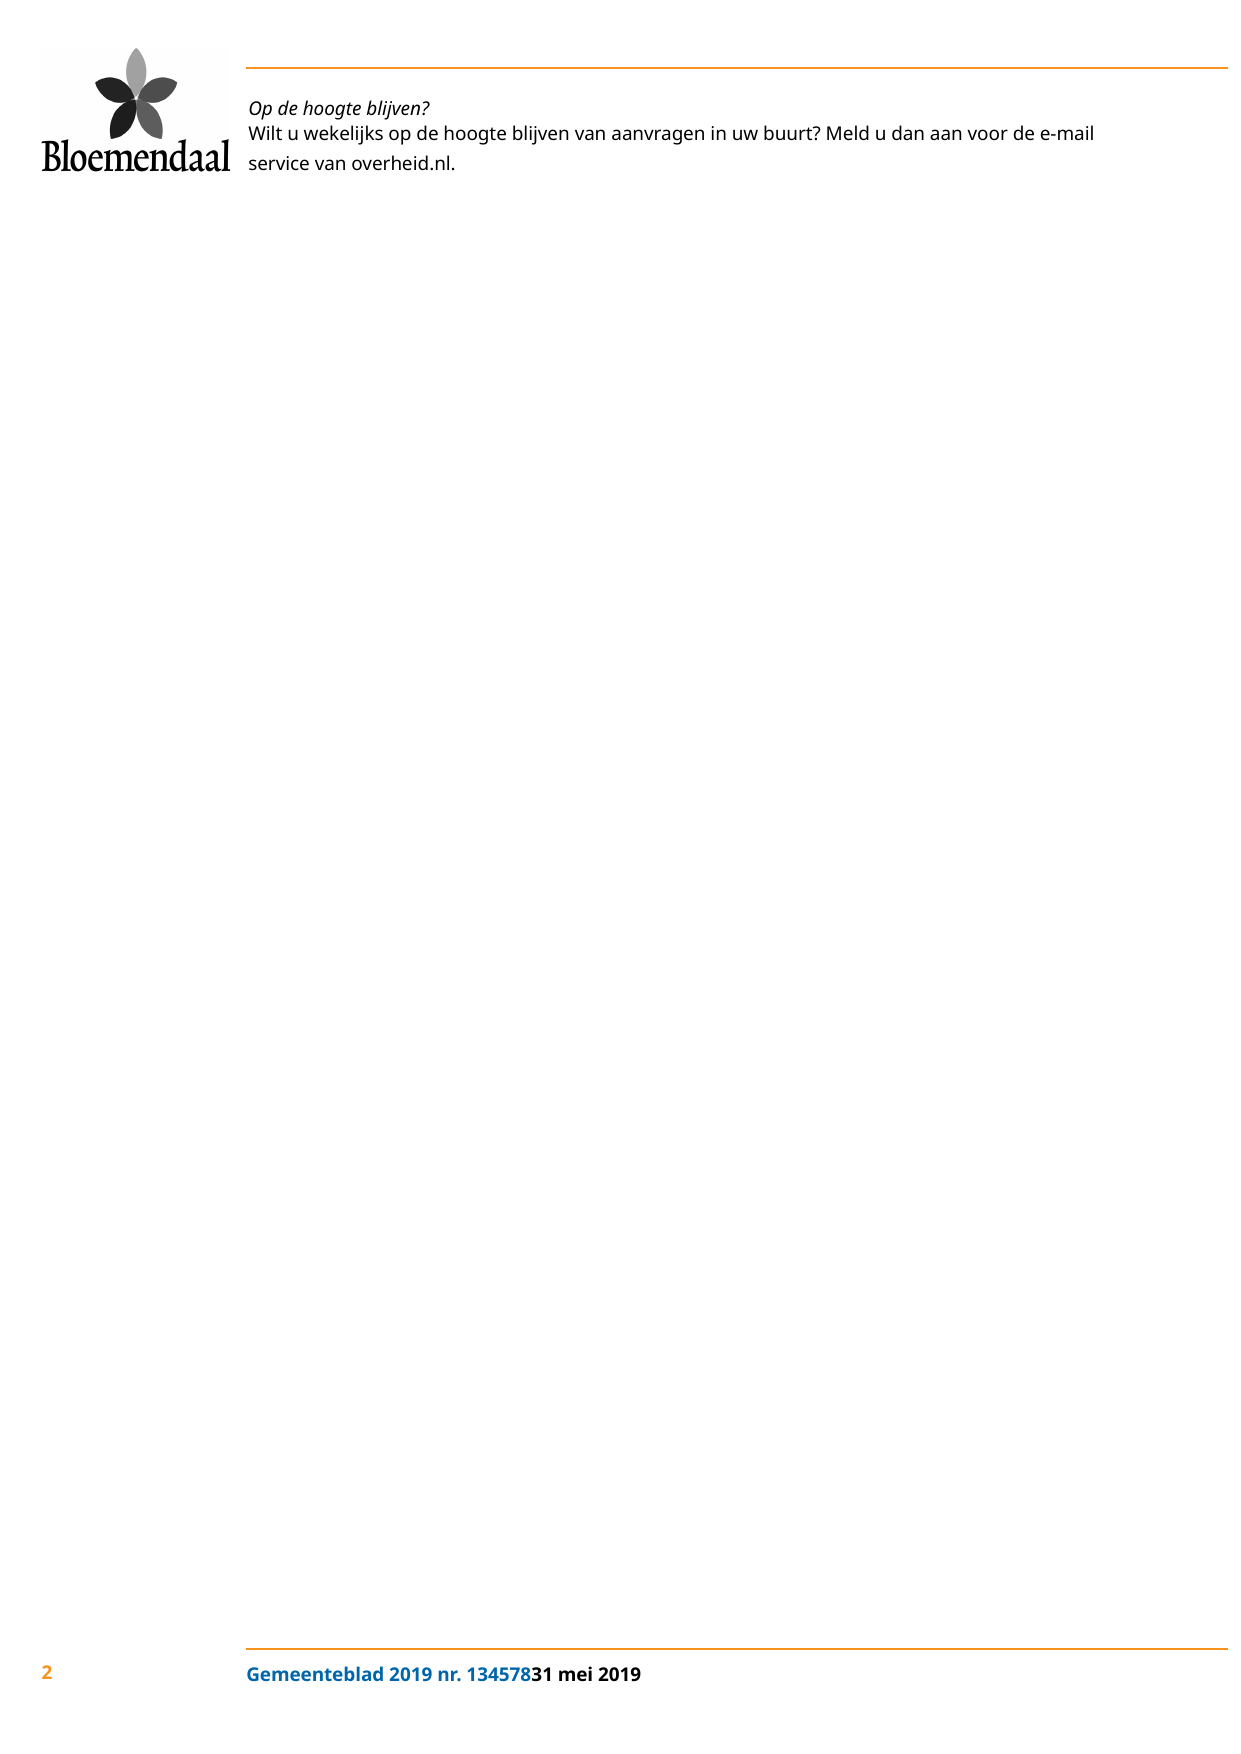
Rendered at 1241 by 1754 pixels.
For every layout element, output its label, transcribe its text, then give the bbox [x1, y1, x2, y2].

picture [41, 47, 231, 172]
text Wilt u wekelijks op de hoogte blijven van aanvragen in uw buurt? Meld u dan aan voor de e-mail service van overheid.nl. [248, 121, 1152, 176]
text Op de hoogte blijven? [248, 95, 1152, 121]
